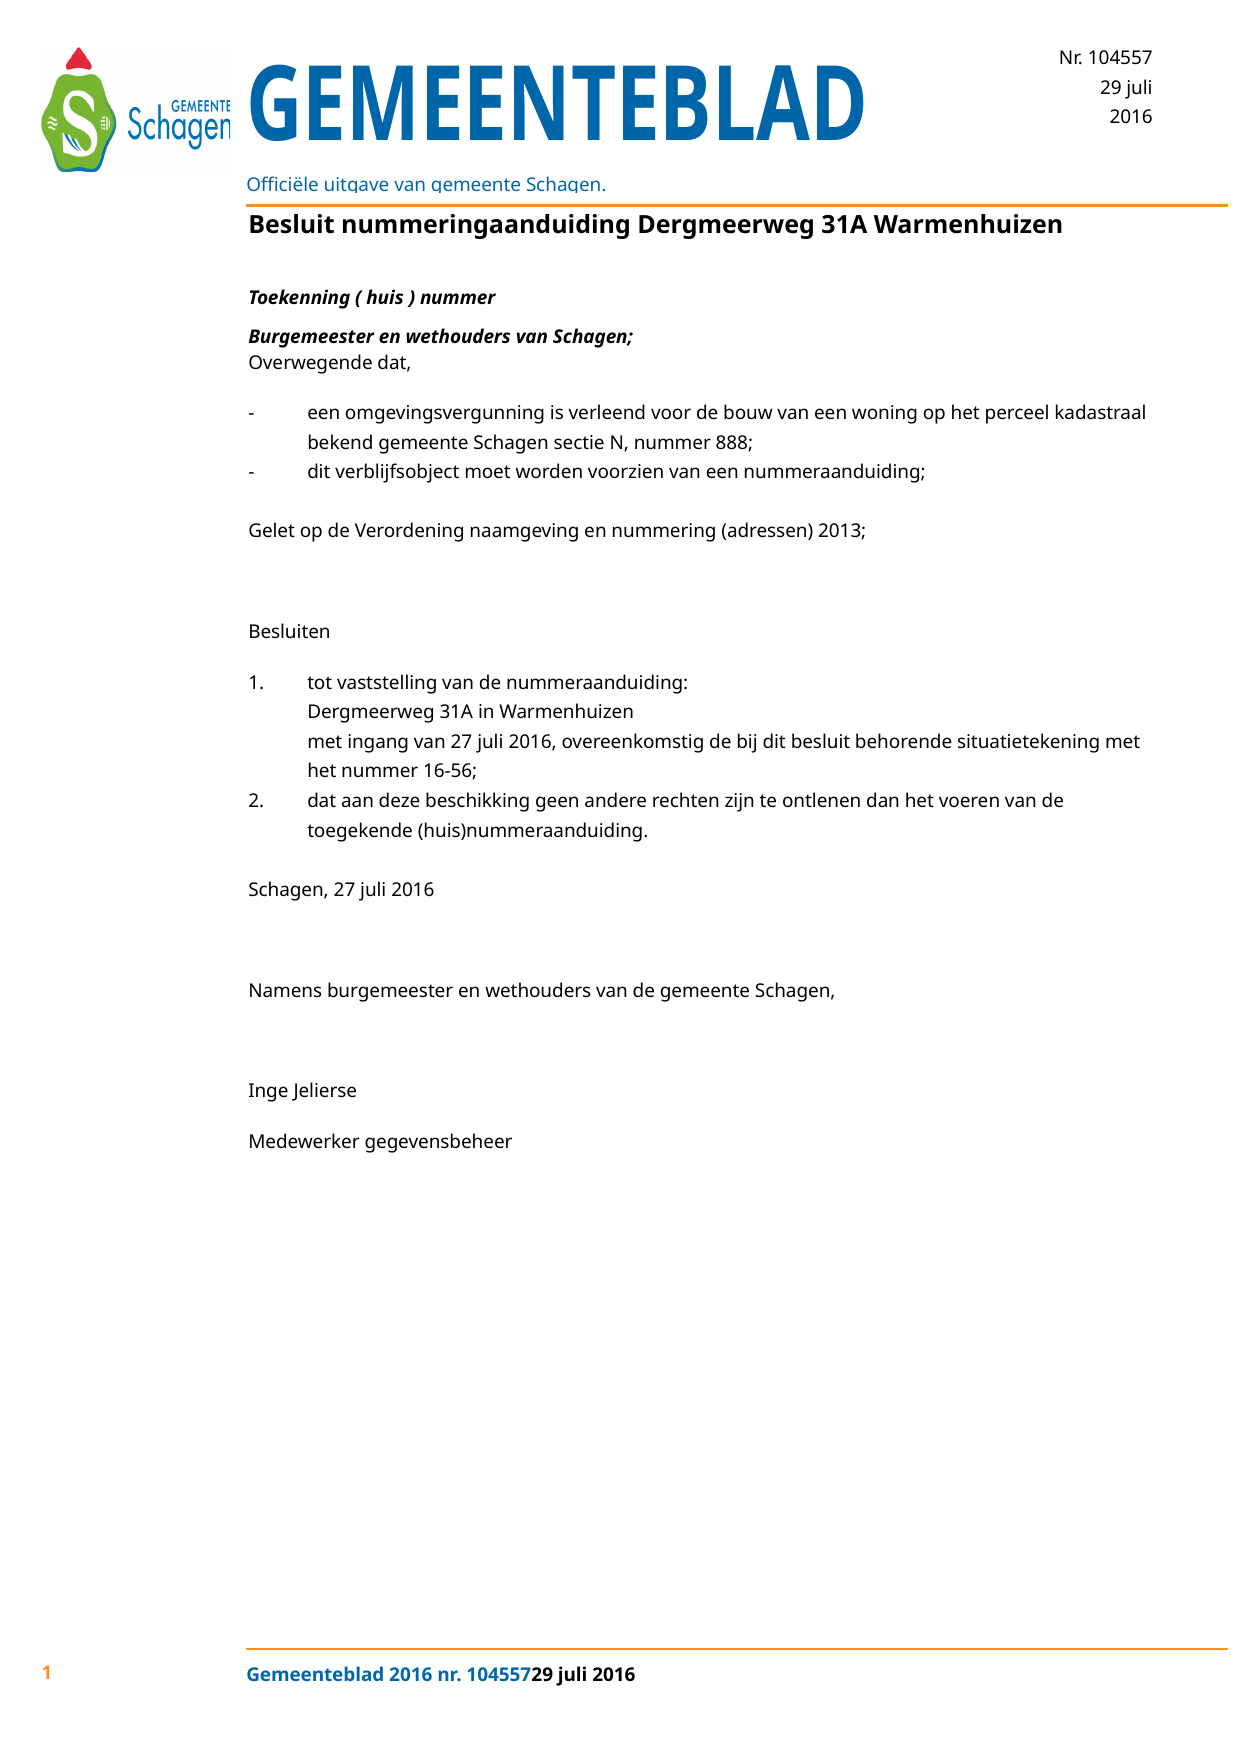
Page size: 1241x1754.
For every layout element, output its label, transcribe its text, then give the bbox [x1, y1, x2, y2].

text Inge Jelierse [248, 1078, 1152, 1103]
text Schagen, 27 juli 2016 [248, 876, 1152, 902]
text Gelet op de Verordening naamgeving en nummering (adressen) 2013; [248, 518, 1152, 543]
text Medewerker gegevensbeheer [248, 1128, 1152, 1154]
text Overwegende dat, [248, 349, 1152, 374]
list dit verblijfsobject moet worden voorzien van een nummeraanduiding; [248, 458, 1152, 484]
list Dergmeerweg 31A in Warmenhuizen [248, 698, 1152, 724]
text Toekenning ( huis ) nummer [248, 284, 1152, 309]
picture [41, 47, 231, 172]
text Namens burgemeester en wethouders van de gemeente Schagen, [248, 977, 1152, 1002]
text Burgemeester en wethouders van Schagen; [248, 323, 1152, 349]
text Besluiten [248, 618, 1152, 644]
list tot vaststelling van de nummeraanduiding: [248, 669, 1152, 694]
list een omgevingsvergunning is verleend voor de bouw van een woning op het perceel kadastraal bekend gemeente Schagen sectie N, nummer 888; [248, 399, 1152, 454]
text Besluit nummeringaanduiding Dergmeerweg 31A Warmenhuizen [248, 207, 1152, 241]
list met ingang van 27 juli 2016, overeenkomstig de bij dit besluit behorende situatietekening met het nummer 16-56; [248, 728, 1152, 783]
list dat aan deze beschikking geen andere rechten zijn te ontlenen dan het voeren van de toegekende (huis)nummeraanduiding. [248, 787, 1152, 842]
